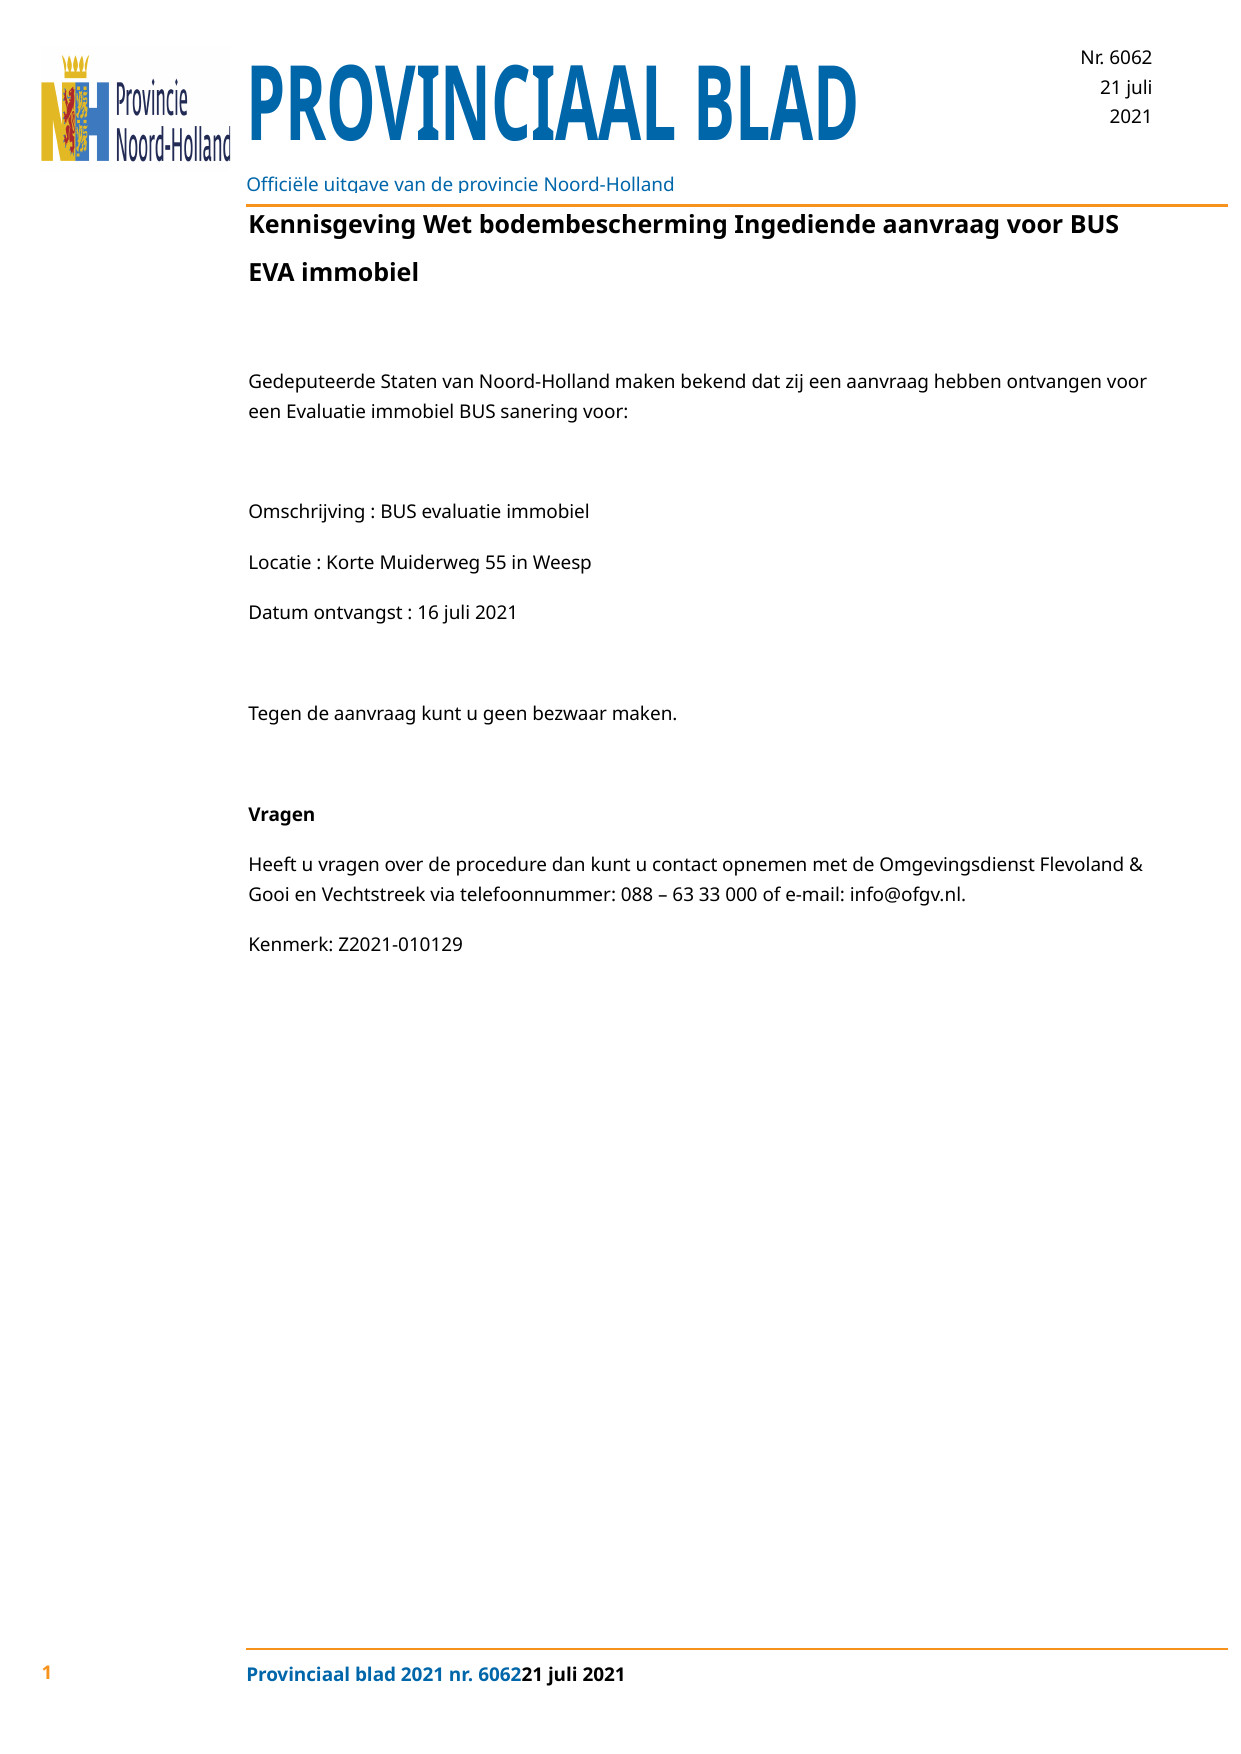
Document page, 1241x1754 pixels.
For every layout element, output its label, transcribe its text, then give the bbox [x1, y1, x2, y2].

text Kennisgeving Wet bodembescherming Ingediende aanvraag voor BUS EVA immobiel [248, 207, 1152, 288]
text Omschrijving : BUS evaluatie immobiel [248, 499, 1152, 524]
text Locatie : Korte Muiderweg 55 in Weesp [248, 549, 1152, 575]
text Vragen [248, 801, 1152, 827]
picture [41, 47, 231, 172]
text Heeft u vragen over de procedure dan kunt u contact opnemen met de Omgevingsdienst Flevoland & Gooi en Vechtstreek via telefoonnummer: 088 – 63 33 000 of e-mail: info@ofgv.nl. [248, 852, 1152, 907]
text Datum ontvangst : 16 juli 2021 [248, 599, 1152, 625]
text Kenmerk: Z2021-010129 [248, 932, 1152, 957]
text Gedeputeerde Staten van Noord-Holland maken bekend dat zij een aanvraag hebben ontvangen voor een Evaluatie immobiel BUS sanering voor: [248, 368, 1152, 424]
text Tegen de aanvraag kunt u geen bezwaar maken. [248, 700, 1152, 726]
